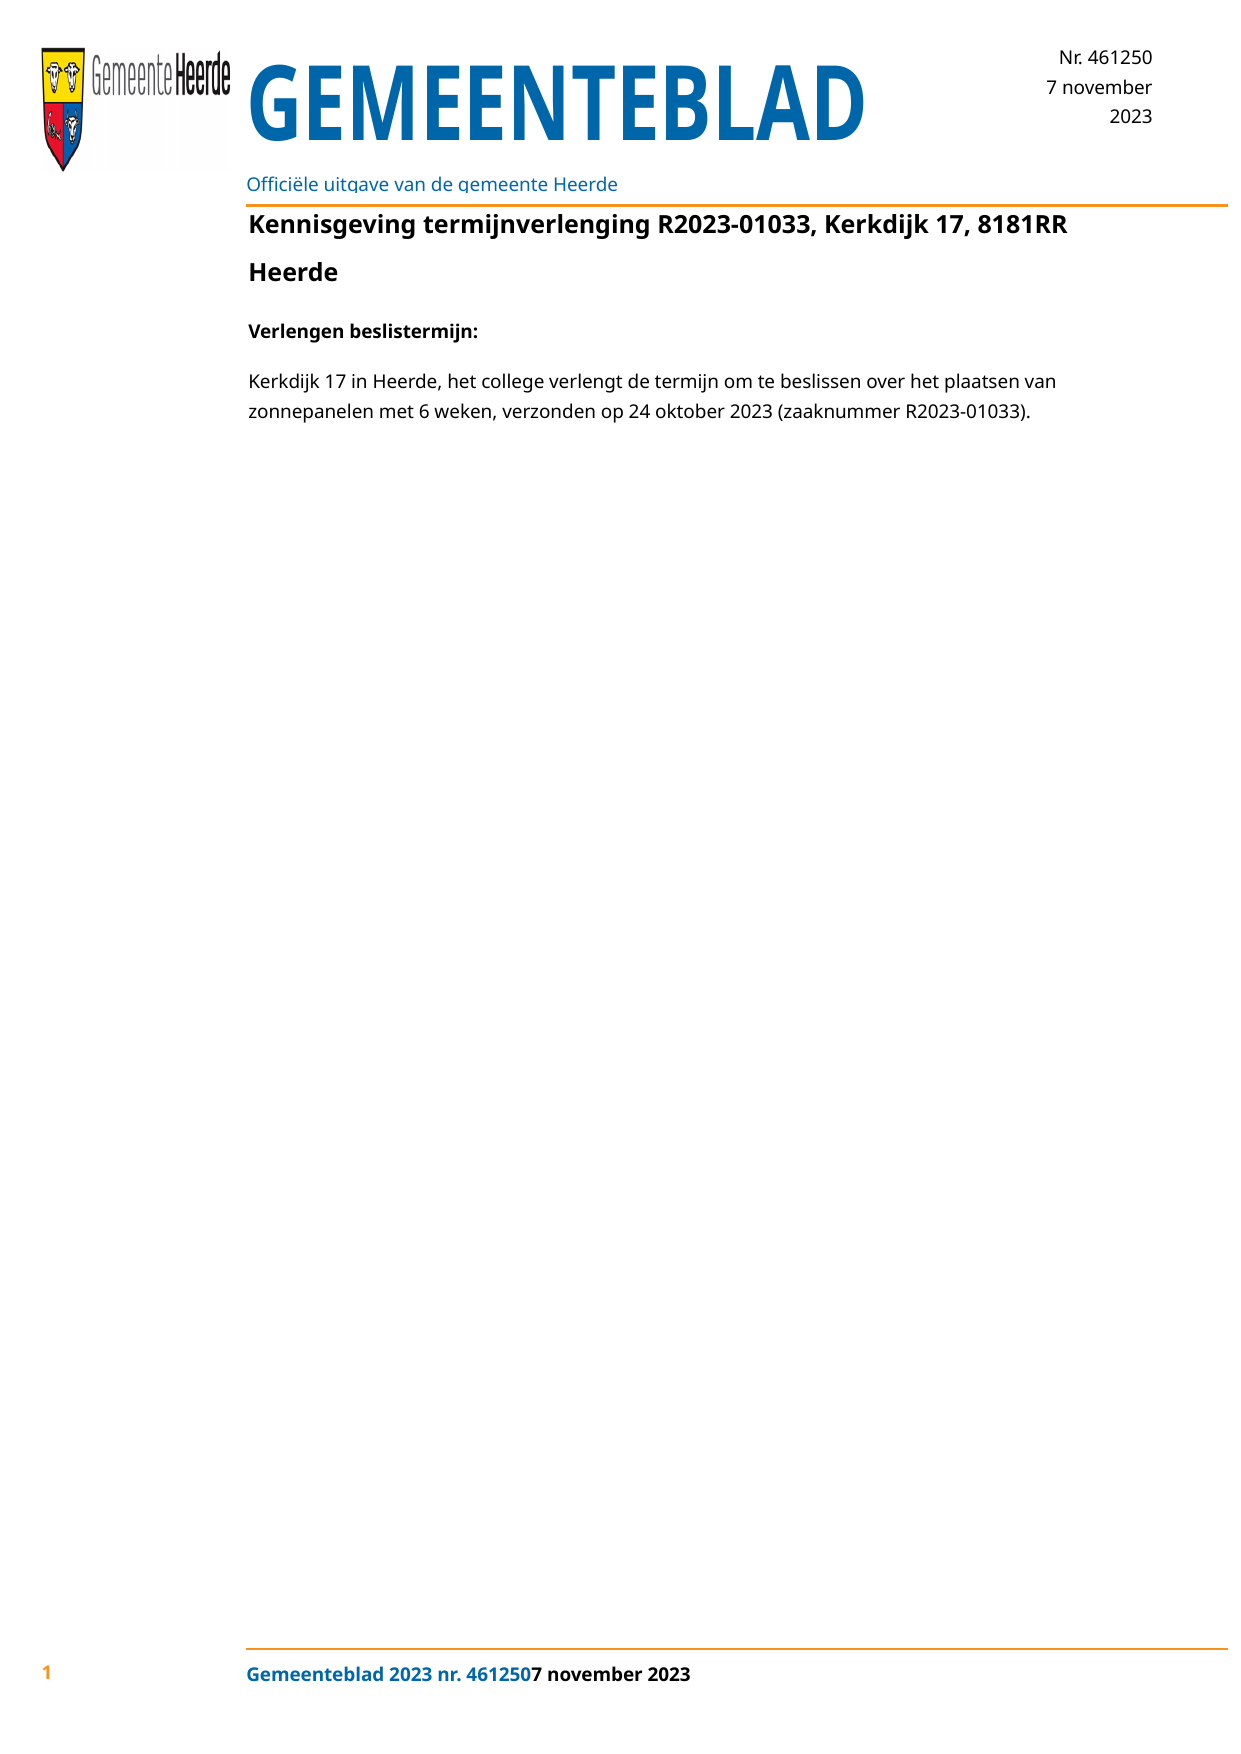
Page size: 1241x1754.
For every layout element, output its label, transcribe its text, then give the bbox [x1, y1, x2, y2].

picture [41, 47, 231, 172]
text Verlengen beslistermijn: [248, 318, 1152, 344]
text Kennisgeving termijnverlenging R2023-01033, Kerkdijk 17, 8181RR Heerde [248, 207, 1152, 288]
text Kerkdijk 17 in Heerde, het college verlengt de termijn om te beslissen over het plaatsen van zonnepanelen met 6 weken, verzonden op 24 oktober 2023 (zaaknummer R2023-01033). [248, 368, 1152, 424]
